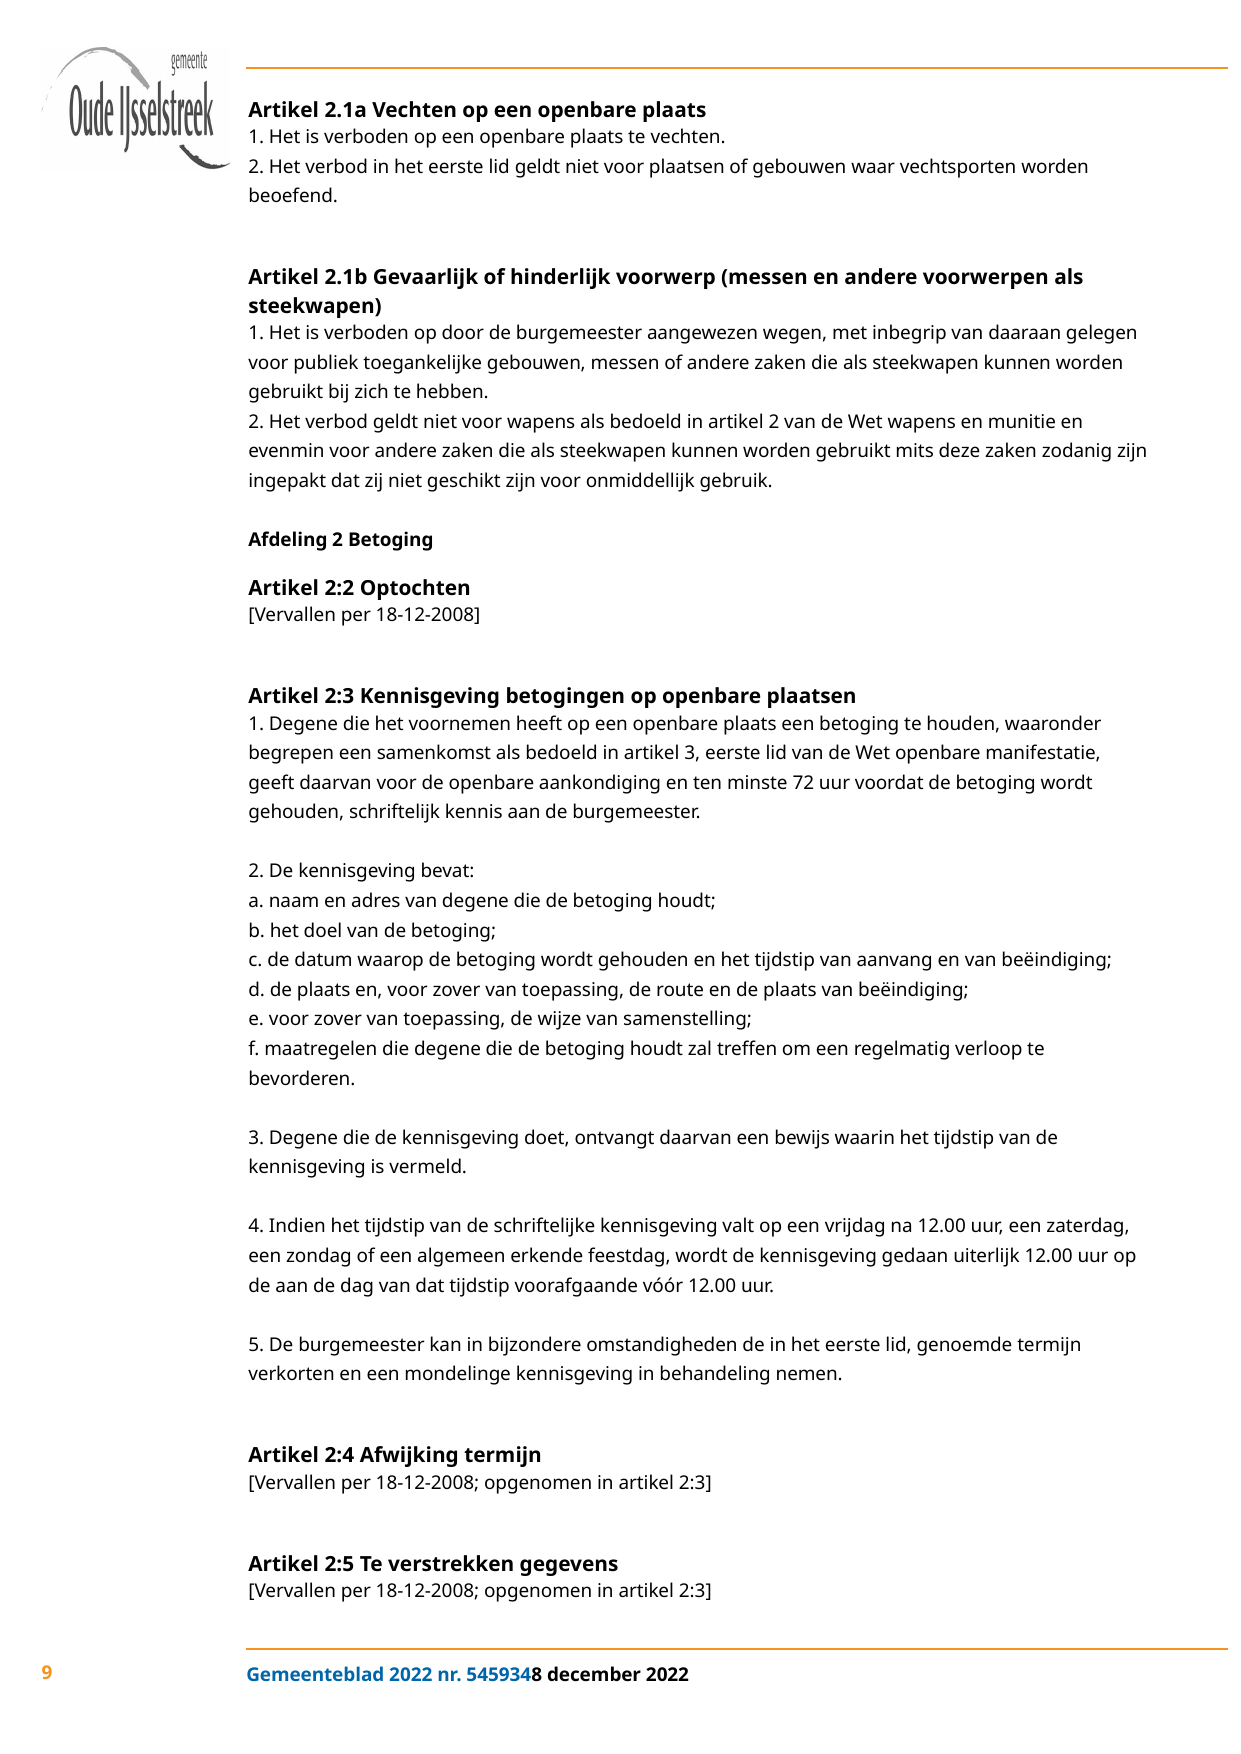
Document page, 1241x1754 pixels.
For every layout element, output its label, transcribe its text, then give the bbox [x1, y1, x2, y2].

text 2. Het verbod geldt niet voor wapens als bedoeld in artikel 2 van de Wet wapens en munitie en evenmin voor andere zaken die als steekwapen kunnen worden gebruikt mits deze zaken zodanig zijn ingepakt dat zij niet geschikt zijn voor onmiddellijk gebruik. [248, 408, 1152, 493]
text d. de plaats en, voor zover van toepassing, de route en de plaats van beëindiging; [248, 976, 1152, 1002]
text e. voor zover van toepassing, de wijze van samenstelling; [248, 1006, 1152, 1031]
text f. maatregelen die degene die de betoging houdt zal treffen om een regelmatig verloop te bevorderen. [248, 1035, 1152, 1091]
text c. de datum waarop de betoging wordt gehouden en het tijdstip van aanvang en van beëindiging; [248, 946, 1152, 972]
text 3. Degene die de kennisgeving doet, ontvangt daarvan een bewijs waarin het tijdstip van de kennisgeving is vermeld. [248, 1124, 1152, 1179]
text Artikel 2:5 Te verstrekken gegevens [248, 1549, 1152, 1577]
text [Vervallen per 18-12-2008] [248, 601, 1152, 627]
text a. naam en adres van degene die de betoging houdt; [248, 887, 1152, 913]
text 1. Het is verboden op een openbare plaats te vechten. [248, 123, 1152, 149]
text 4. Indien het tijdstip van de schriftelijke kennisgeving valt op een vrijdag na 12.00 uur, een zaterdag, een zondag of een algemeen erkende feestdag, wordt de kennisgeving gedaan uiterlijk 12.00 uur op de aan de dag van dat tijdstip voorafgaande vóór 12.00 uur. [248, 1213, 1152, 1298]
text Artikel 2.1b Gevaarlijk of hinderlijk voorwerp (messen en andere voorwerpen als steekwapen) [248, 262, 1152, 319]
text [Vervallen per 18-12-2008; opgenomen in artikel 2:3] [248, 1469, 1152, 1495]
text 2. Het verbod in het eerste lid geldt niet voor plaatsen of gebouwen waar vechtsporten worden beoefend. [248, 153, 1152, 208]
text 1. Het is verboden op door de burgemeester aangewezen wegen, met inbegrip van daaraan gelegen voor publiek toegankelijke gebouwen, messen of andere zaken die als steekwapen kunnen worden gebruikt bij zich te hebben. [248, 319, 1152, 404]
text 5. De burgemeester kan in bijzondere omstandigheden de in het eerste lid, genoemde termijn verkorten en een mondelinge kennisgeving in behandeling nemen. [248, 1331, 1152, 1386]
text 2. De kennisgeving bevat: [248, 858, 1152, 883]
text Artikel 2:2 Optochten [248, 573, 1152, 601]
text Artikel 2:3 Kennisgeving betogingen op openbare plaatsen [248, 681, 1152, 710]
text Afdeling 2 Betoging [248, 526, 1152, 552]
text Artikel 2:4 Afwijking termijn [248, 1441, 1152, 1469]
text [Vervallen per 18-12-2008; opgenomen in artikel 2:3] [248, 1577, 1152, 1603]
text Artikel 2.1a Vechten op een openbare plaats [248, 95, 1152, 123]
picture [41, 47, 231, 172]
text 1. Degene die het voornemen heeft op een openbare plaats een betoging te houden, waaronder begrepen een samenkomst als bedoeld in artikel 3, eerste lid van de Wet openbare manifestatie, geeft daarvan voor de openbare aankondiging en ten minste 72 uur voordat de betoging wordt gehouden, schriftelijk kennis aan de burgemeester. [248, 710, 1152, 824]
text b. het doel van de betoging; [248, 917, 1152, 943]
